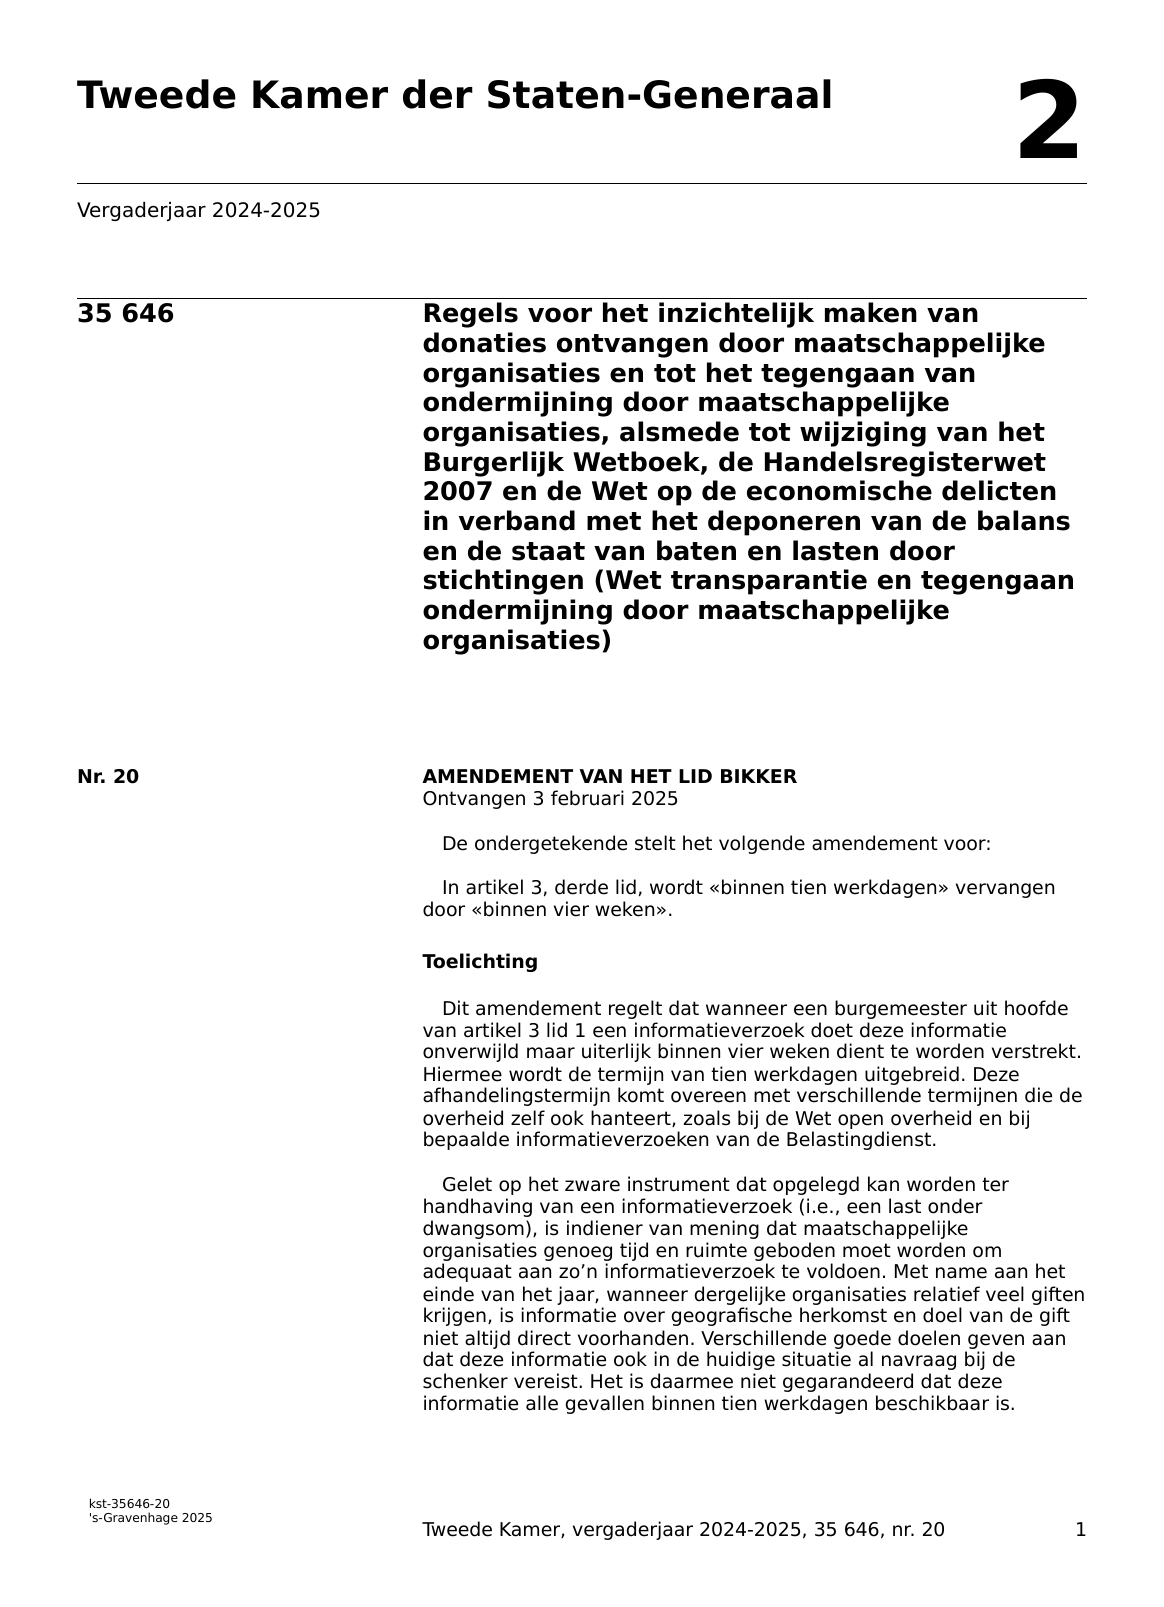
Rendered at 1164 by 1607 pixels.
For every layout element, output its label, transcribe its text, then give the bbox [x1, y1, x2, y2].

text 's-Gravenhage 2025 [88, 1511, 323, 1525]
text Dit amendement regelt dat wanneer een burgemeester uit hoofde van artikel 3 lid 1 een informatieverzoek doet deze informatie onverwijld maar uiterlijk binnen vier weken dient te worden verstrekt. Hiermee wordt de termijn van tien werkdagen uitgebreid. Deze afhandelingstermijn komt overeen met verschillende termijnen die de overheid zelf ook hanteert, zoals bij de Wet open overheid en bij bepaalde informatieverzoeken van de Belastingdienst. [422, 997, 1087, 1151]
text De ondergetekende stelt het volgende amendement voor: [422, 832, 1087, 854]
table_header 2 [886, 59, 1087, 183]
text Gelet op het zware instrument dat opgelegd kan worden ter handhaving van een informatieverzoek (i.e., een last onder dwangsom), is indiener van mening dat maatschappelijke organisaties genoeg tijd en ruimte geboden moet worden om adequaat aan zo’n informatieverzoek te voldoen. Met name aan het einde van het jaar, wanneer dergelijke organisaties relatief veel giften krijgen, is informatie over geografische herkomst en doel van de gift niet altijd direct voorhanden. Verschillende goede doelen geven aan dat deze informatie ook in de huidige situatie al navraag bij de schenker vereist. Het is daarmee niet gegarandeerd dat deze informatie alle gevallen binnen tien werkdagen beschikbaar is. [422, 1173, 1087, 1415]
subtitle 35 646 Regels voor het inzichtelijk maken van donaties ontvangen door maatschappelijke organisaties en tot het tegengaan van ondermijning door maatschappelijke organisaties, alsmede tot wijziging van het Burgerlijk Wetboek, de Handelsregisterwet 2007 en de Wet op de economische delicten in verband met het deponeren van de balans en de staat van baten en lasten door stichtingen (Wet transparantie en tegengaan ondermijning door maatschappelijke organisaties) [77, 299, 1087, 655]
table_header Tweede Kamer der Staten-Generaal [77, 59, 886, 183]
subtitle Nr. 20 AMENDEMENT VAN HET LID BIKKER [77, 766, 1087, 788]
subtitle Toelichting [422, 951, 1087, 972]
text kst-35646-20 [88, 1497, 323, 1511]
text Ontvangen 3 februari 2025 [422, 788, 1087, 810]
text In artikel 3, derde lid, wordt «binnen tien werkdagen» vervangen door «binnen vier weken». [422, 877, 1087, 921]
table_cell Vergaderjaar 2024-2025 [77, 184, 1087, 298]
